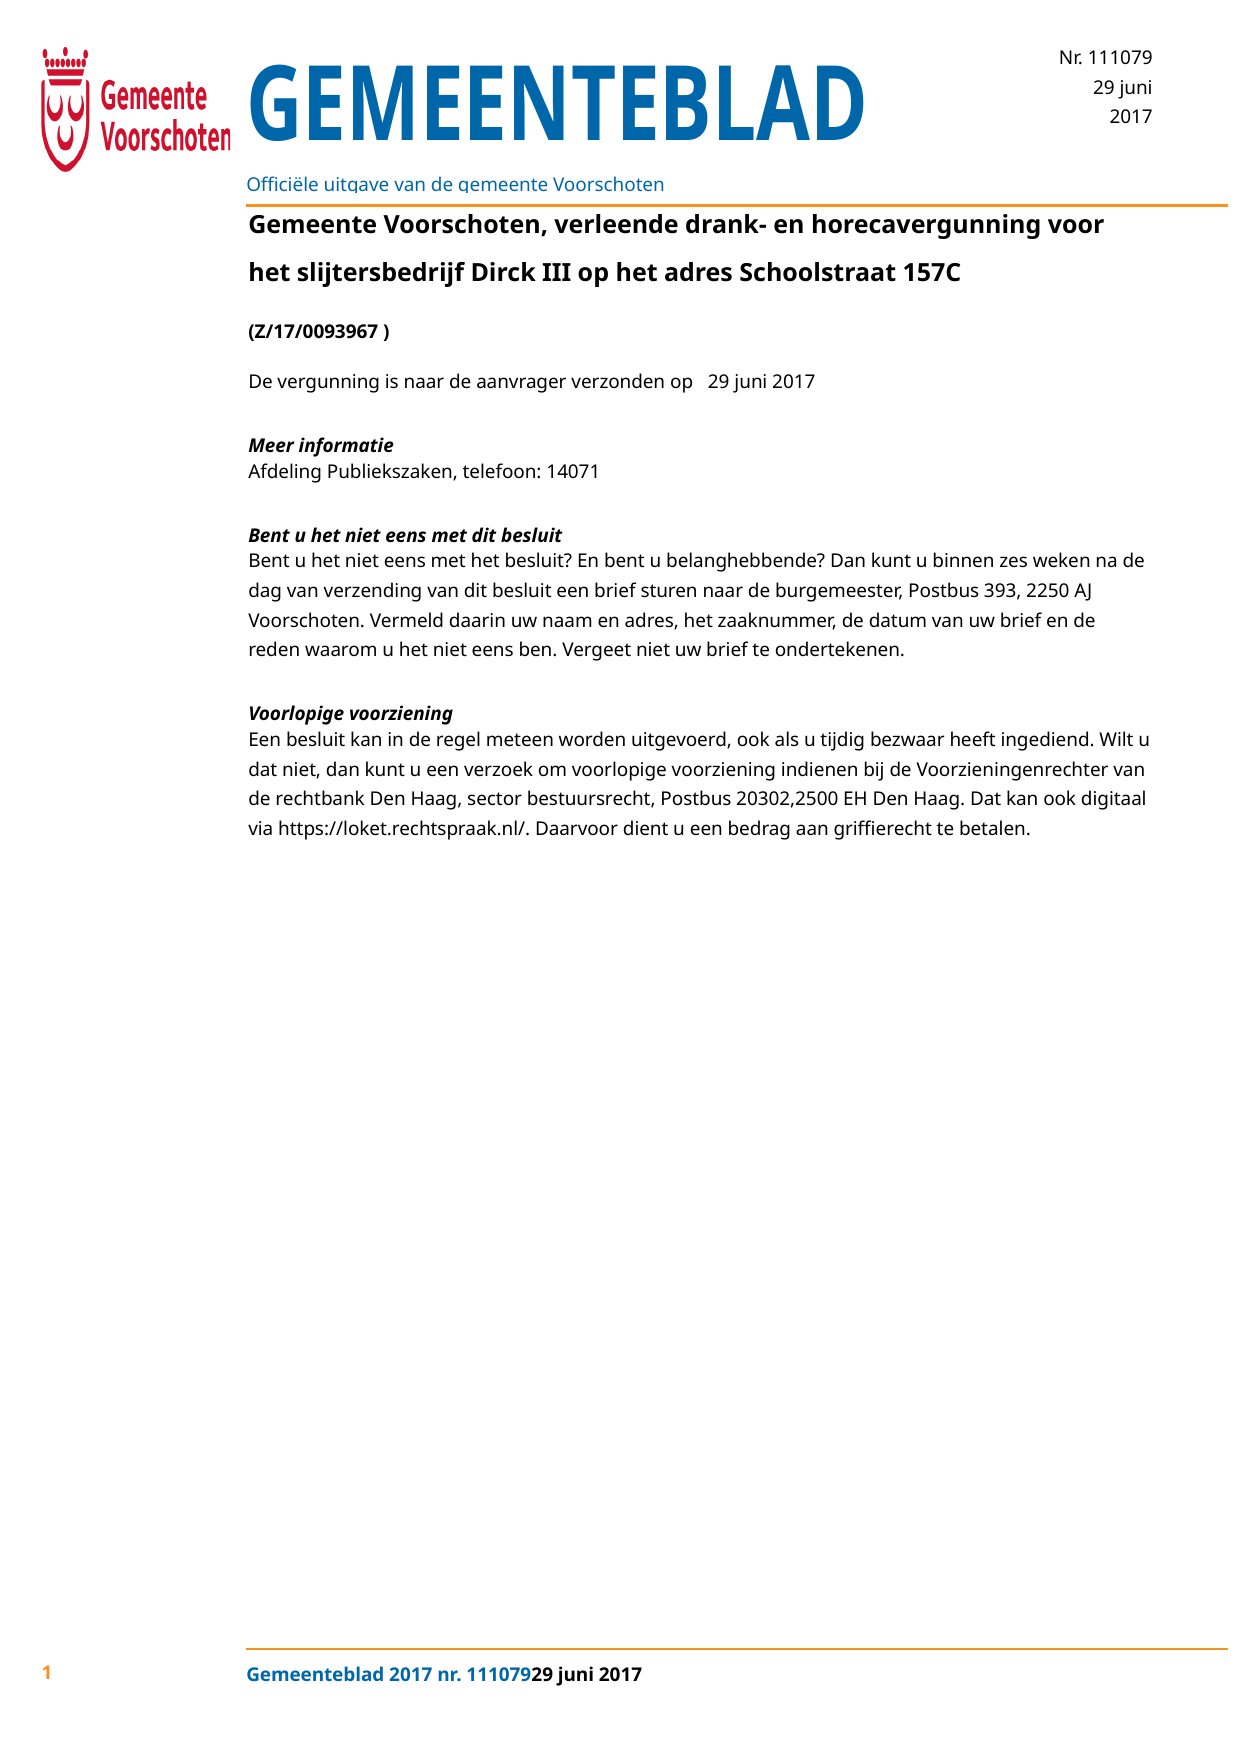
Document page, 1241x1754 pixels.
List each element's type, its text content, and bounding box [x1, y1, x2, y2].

picture [41, 47, 231, 172]
text Gemeente Voorschoten, verleende drank- en horecavergunning voor het slijtersbedrijf Dirck III op het adres Schoolstraat 157C [248, 207, 1152, 288]
text Meer informatie [248, 432, 1152, 458]
text Afdeling Publiekszaken, telefoon: 14071 [248, 458, 1152, 484]
text De vergunning is naar de aanvrager verzonden op 29 juni 2017 [248, 368, 1152, 394]
text Bent u het niet eens met dit besluit [248, 522, 1152, 548]
text Een besluit kan in de regel meteen worden uitgevoerd, ook als u tijdig bezwaar heeft ingediend. Wilt u dat niet, dan kunt u een verzoek om voorlopige voorziening indienen bij de Voorzieningenrechter van de rechtbank Den Haag, sector bestuursrecht, Postbus 20302,2500 EH Den Haag. Dat kan ook digitaal via https://loket.rechtspraak.nl/. Daarvoor dient u een bedrag aan griffierecht te betalen. [248, 726, 1152, 841]
text Bent u het niet eens met het besluit? En bent u belanghebbende? Dan kunt u binnen zes weken na de dag van verzending van dit besluit een brief sturen naar de burgemeester, Postbus 393, 2250 AJ Voorschoten. Vermeld daarin uw naam en adres, het zaaknummer, de datum van uw brief en de reden waarom u het niet eens ben. Vergeet niet uw brief te ondertekenen. [248, 548, 1152, 662]
text (Z/17/0093967 ) [248, 318, 1152, 344]
text Voorlopige voorziening [248, 700, 1152, 726]
